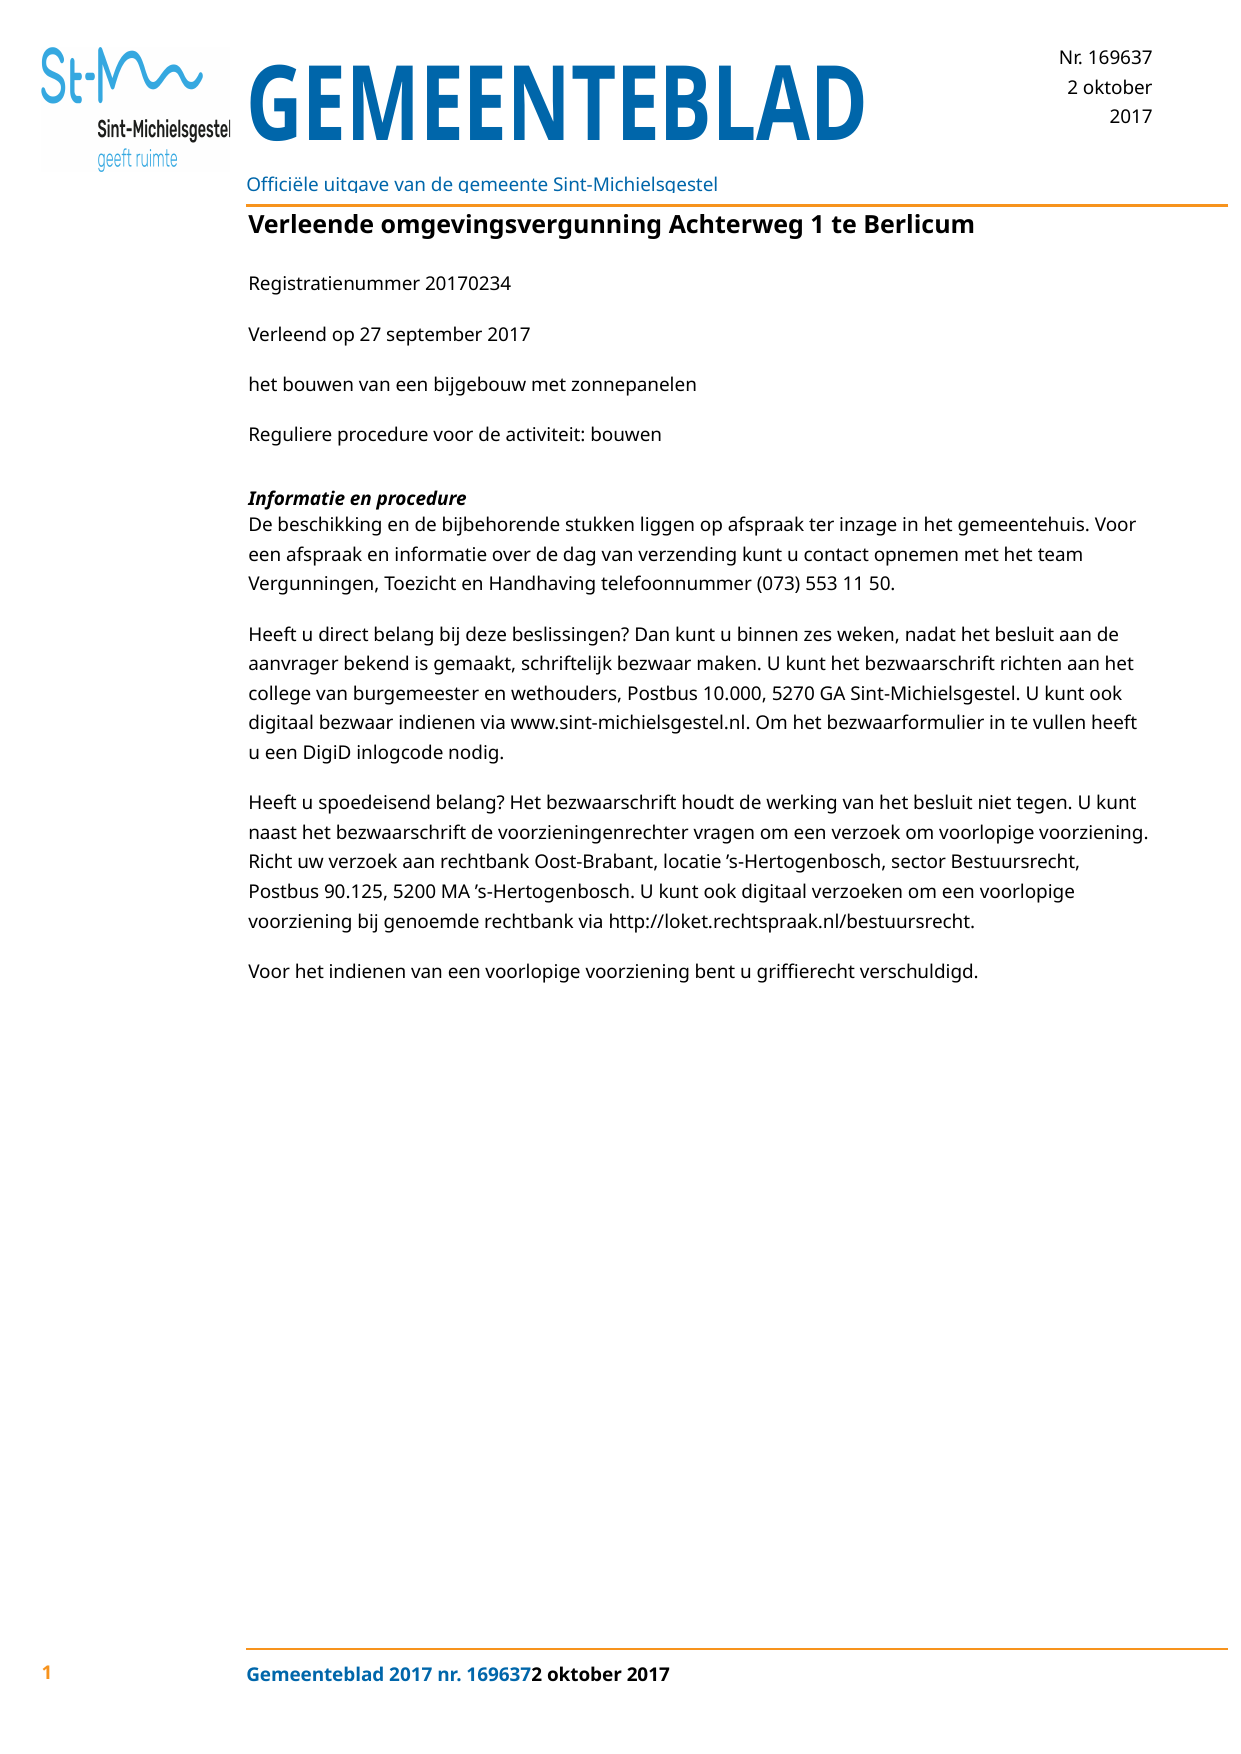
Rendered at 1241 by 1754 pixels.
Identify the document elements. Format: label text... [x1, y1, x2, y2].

text Reguliere procedure voor de activiteit: bouwen [248, 422, 1152, 447]
text Verleende omgevingsvergunning Achterweg 1 te Berlicum [248, 207, 1152, 241]
text Heeft u direct belang bij deze beslissingen? Dan kunt u binnen zes weken, nadat het besluit aan de aanvrager bekend is gemaakt, schriftelijk bezwaar maken. U kunt het bezwaarschrift richten aan het college van burgemeester en wethouders, Postbus 10.000, 5270 GA Sint-Michielsgestel. U kunt ook digitaal bezwaar indienen via www.sint-michielsgestel.nl. Om het bezwaarformulier in te vullen heeft u een DigiD inlogcode nodig. [248, 621, 1152, 765]
picture [41, 47, 231, 172]
text het bouwen van een bijgebouw met zonnepanelen [248, 371, 1152, 397]
text Voor het indienen van een voorlopige voorziening bent u griffierecht verschuldigd. [248, 958, 1152, 984]
text Heeft u spoedeisend belang? Het bezwaarschrift houdt de werking van het besluit niet tegen. U kunt naast het bezwaarschrift de voorzieningenrechter vragen om een verzoek om voorlopige voorziening. Richt uw verzoek aan rechtbank Oost-Brabant, locatie ’s-Hertogenbosch, sector Bestuursrecht, Postbus 90.125, 5200 MA ’s-Hertogenbosch. U kunt ook digitaal verzoeken om een voorlopige voorziening bij genoemde rechtbank via http://loket.rechtspraak.nl/bestuursrecht. [248, 789, 1152, 934]
text Registratienummer 20170234 [248, 270, 1152, 296]
text De beschikking en de bijbehorende stukken liggen op afspraak ter inzage in het gemeentehuis. Voor een afspraak en informatie over de dag van verzending kunt u contact opnemen met het team Vergunningen, Toezicht en Handhaving telefoonnummer (073) 553 11 50. [248, 511, 1152, 596]
text Informatie en procedure [248, 486, 1152, 511]
text Verleend op 27 september 2017 [248, 321, 1152, 346]
